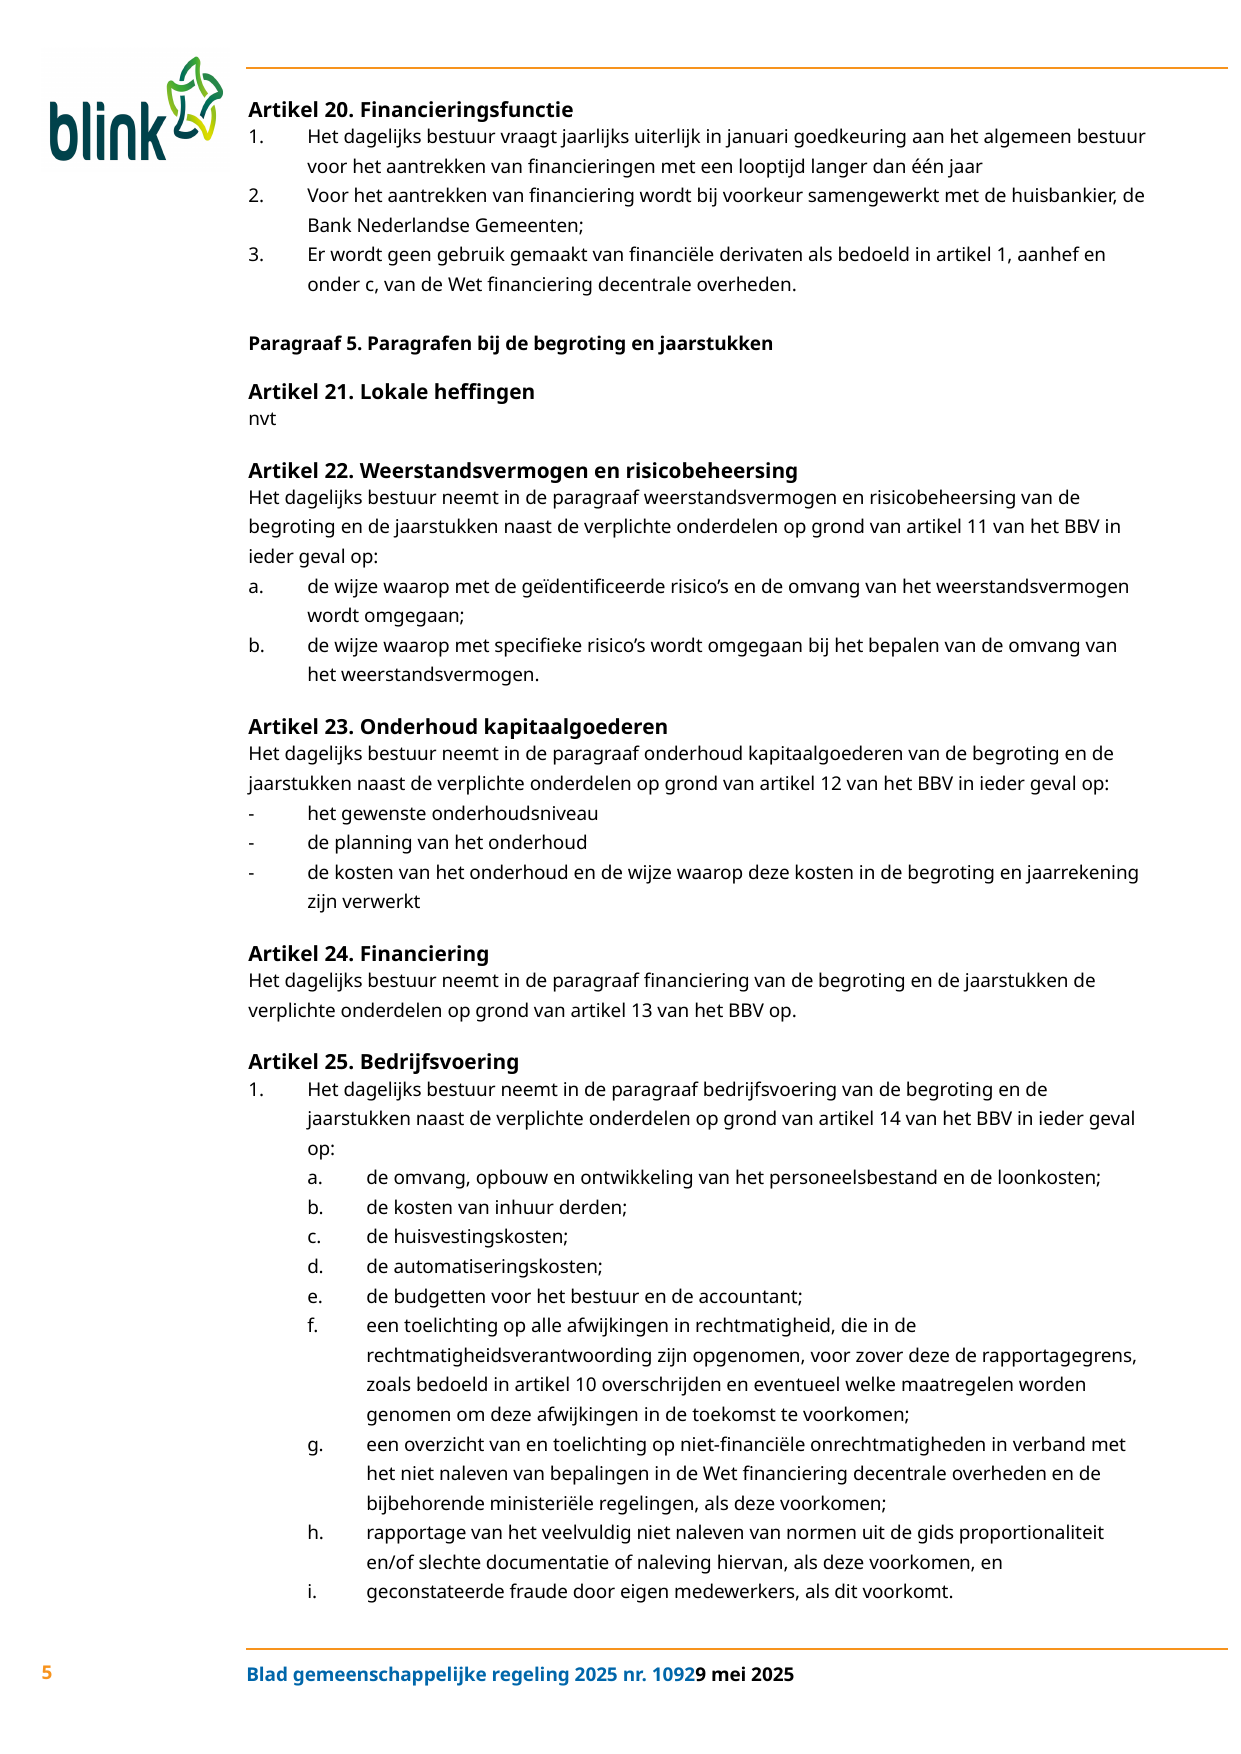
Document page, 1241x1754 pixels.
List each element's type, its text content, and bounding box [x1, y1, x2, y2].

list rapportage van het veelvuldig niet naleven van normen uit de gids proportionaliteit en/of slechte documentatie of naleving hiervan, als deze voorkomen, en [307, 1519, 1152, 1575]
text Artikel 23. Onderhoud kapitaalgoederen [248, 712, 1152, 741]
list de budgetten voor het bestuur en de accountant; [307, 1283, 1152, 1308]
text Artikel 21. Lokale heffingen [248, 377, 1152, 405]
text Paragraaf 5. Paragrafen bij de begroting en jaarstukken [248, 330, 1152, 356]
list Voor het aantrekken van financiering wordt bij voorkeur samengewerkt met de huisbankier, de Bank Nederlandse Gemeenten; [248, 182, 1152, 238]
text Het dagelijks bestuur neemt in de paragraaf weerstandsvermogen en risicobeheersing van de begroting en de jaarstukken naast de verplichte onderdelen op grond van artikel 11 van het BBV in ieder geval op: [248, 484, 1152, 569]
list geconstateerde fraude door eigen medewerkers, als dit voorkomt. [307, 1579, 1152, 1604]
text Het dagelijks bestuur neemt in de paragraaf onderhoud kapitaalgoederen van de begroting en de jaarstukken naast de verplichte onderdelen op grond van artikel 12 van het BBV in ieder geval op: [248, 741, 1152, 796]
list de kosten van het onderhoud en de wijze waarop deze kosten in de begroting en jaarrekening zijn verwerkt [248, 859, 1152, 914]
list een overzicht van en toelichting op niet-financiële onrechtmatigheden in verband met het niet naleven van bepalingen in de Wet financiering decentrale overheden en de bijbehorende ministeriële regelingen, als deze voorkomen; [307, 1431, 1152, 1516]
list Er wordt geen gebruik gemaakt van financiële derivaten als bedoeld in artikel 1, aanhef en onder c, van de Wet financiering decentrale overheden. [248, 242, 1152, 297]
list Het dagelijks bestuur neemt in de paragraaf bedrijfsvoering van de begroting en de jaarstukken naast de verplichte onderdelen op grond van artikel 14 van het BBV in ieder geval op: [248, 1076, 1152, 1161]
list Het dagelijks bestuur vraagt jaarlijks uiterlijk in januari goedkeuring aan het algemeen bestuur voor het aantrekken van financieringen met een looptijd langer dan één jaar [248, 123, 1152, 178]
text Artikel 24. Financiering [248, 939, 1152, 967]
text Artikel 25. Bedrijfsvoering [248, 1047, 1152, 1076]
list een toelichting op alle afwijkingen in rechtmatigheid, die in de rechtmatigheidsverantwoording zijn opgenomen, voor zover deze de rapportagegrens, zoals bedoeld in artikel 10 overschrijden en eventueel welke maatregelen worden genomen om deze afwijkingen in de toekomst te voorkomen; [307, 1312, 1152, 1427]
picture [41, 47, 231, 172]
list de wijze waarop met de geïdentificeerde risico’s en de omvang van het weerstandsvermogen wordt omgegaan; [248, 573, 1152, 628]
list de kosten van inhuur derden; [307, 1194, 1152, 1220]
list de automatiseringskosten; [307, 1253, 1152, 1279]
text Het dagelijks bestuur neemt in de paragraaf financiering van de begroting en de jaarstukken de verplichte onderdelen op grond van artikel 13 van het BBV op. [248, 967, 1152, 1023]
list de wijze waarop met specifieke risico’s wordt omgegaan bij het bepalen van de omvang van het weerstandsvermogen. [248, 632, 1152, 687]
list de huisvestingskosten; [307, 1224, 1152, 1249]
list de planning van het onderhoud [248, 829, 1152, 855]
list de omvang, opbouw en ontwikkeling van het personeelsbestand en de loonkosten; [307, 1164, 1152, 1190]
text Artikel 20. Financieringsfunctie [248, 95, 1152, 123]
text Artikel 22. Weerstandsvermogen en risicobeheersing [248, 456, 1152, 484]
list het gewenste onderhoudsniveau [248, 800, 1152, 825]
text nvt [248, 405, 1152, 431]
